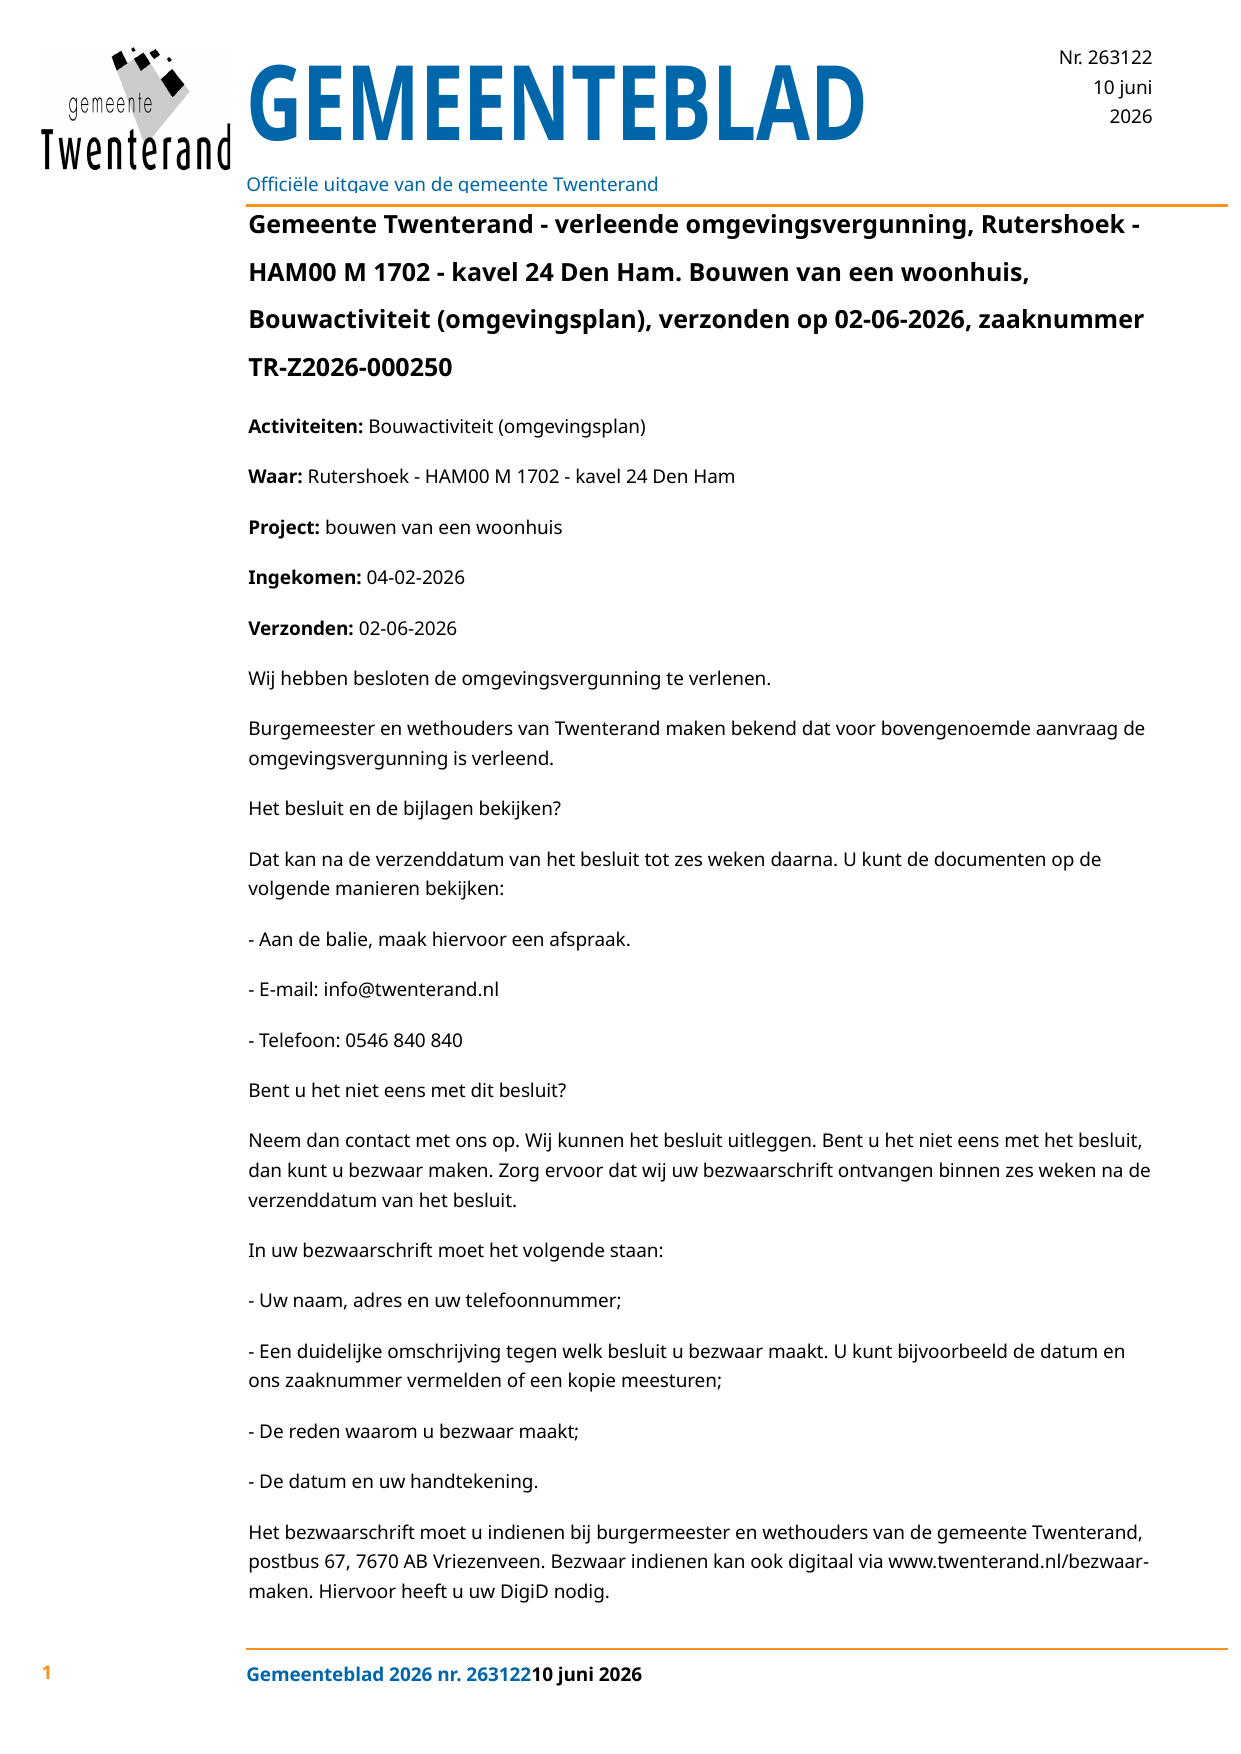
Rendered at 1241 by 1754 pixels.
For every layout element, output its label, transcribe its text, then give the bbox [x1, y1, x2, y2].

picture [41, 47, 231, 172]
text Gemeente Twenterand - verleende omgevingsvergunning, Rutershoek - HAM00 M 1702 - kavel 24 Den Ham. Bouwen van een woonhuis, Bouwactiviteit (omgevingsplan), verzonden op 02-06-2026, zaaknummer TR-Z2026-000250 [248, 207, 1152, 384]
text Het bezwaarschrift moet u indienen bij burgermeester en wethouders van de gemeente Twenterand, postbus 67, 7670 AB Vriezenveen. Bezwaar indienen kan ook digitaal via www.twenterand.nl/bezwaar-maken. Hiervoor heeft u uw DigiD nodig. [248, 1519, 1152, 1604]
text - Aan de balie, maak hiervoor een afspraak. [248, 926, 1152, 952]
text - De datum en uw handtekening. [248, 1468, 1152, 1494]
text Verzonden: 02-06-2026 [248, 615, 1152, 641]
text - Uw naam, adres en uw telefoonnummer; [248, 1288, 1152, 1313]
text Waar: Rutershoek - HAM00 M 1702 - kavel 24 Den Ham [248, 463, 1152, 489]
text - Telefoon: 0546 840 840 [248, 1027, 1152, 1053]
text - E-mail: info@twenterand.nl [248, 976, 1152, 1002]
text Het besluit en de bijlagen bekijken? [248, 796, 1152, 821]
text Ingekomen: 04-02-2026 [248, 564, 1152, 590]
text Bent u het niet eens met dit besluit? [248, 1077, 1152, 1103]
text Burgemeester en wethouders van Twenterand maken bekend dat voor bovengenoemde aanvraag de omgevingsvergunning is verleend. [248, 716, 1152, 771]
text Activiteiten: Bouwactiviteit (omgevingsplan) [248, 413, 1152, 439]
text - De reden waarom u bezwaar maakt; [248, 1418, 1152, 1444]
text In uw bezwaarschrift moet het volgende staan: [248, 1237, 1152, 1263]
text Project: bouwen van een woonhuis [248, 514, 1152, 540]
text Wij hebben besloten de omgevingsvergunning te verlenen. [248, 665, 1152, 691]
text Dat kan na de verzenddatum van het besluit tot zes weken daarna. U kunt de documenten op de volgende manieren bekijken: [248, 846, 1152, 901]
text Neem dan contact met ons op. Wij kunnen het besluit uitleggen. Bent u het niet eens met het besluit, dan kunt u bezwaar maken. Zorg ervoor dat wij uw bezwaarschrift ontvangen binnen zes weken na de verzenddatum van het besluit. [248, 1128, 1152, 1213]
text - Een duidelijke omschrijving tegen welk besluit u bezwaar maakt. U kunt bijvoorbeeld de datum en ons zaaknummer vermelden of een kopie meesturen; [248, 1338, 1152, 1393]
